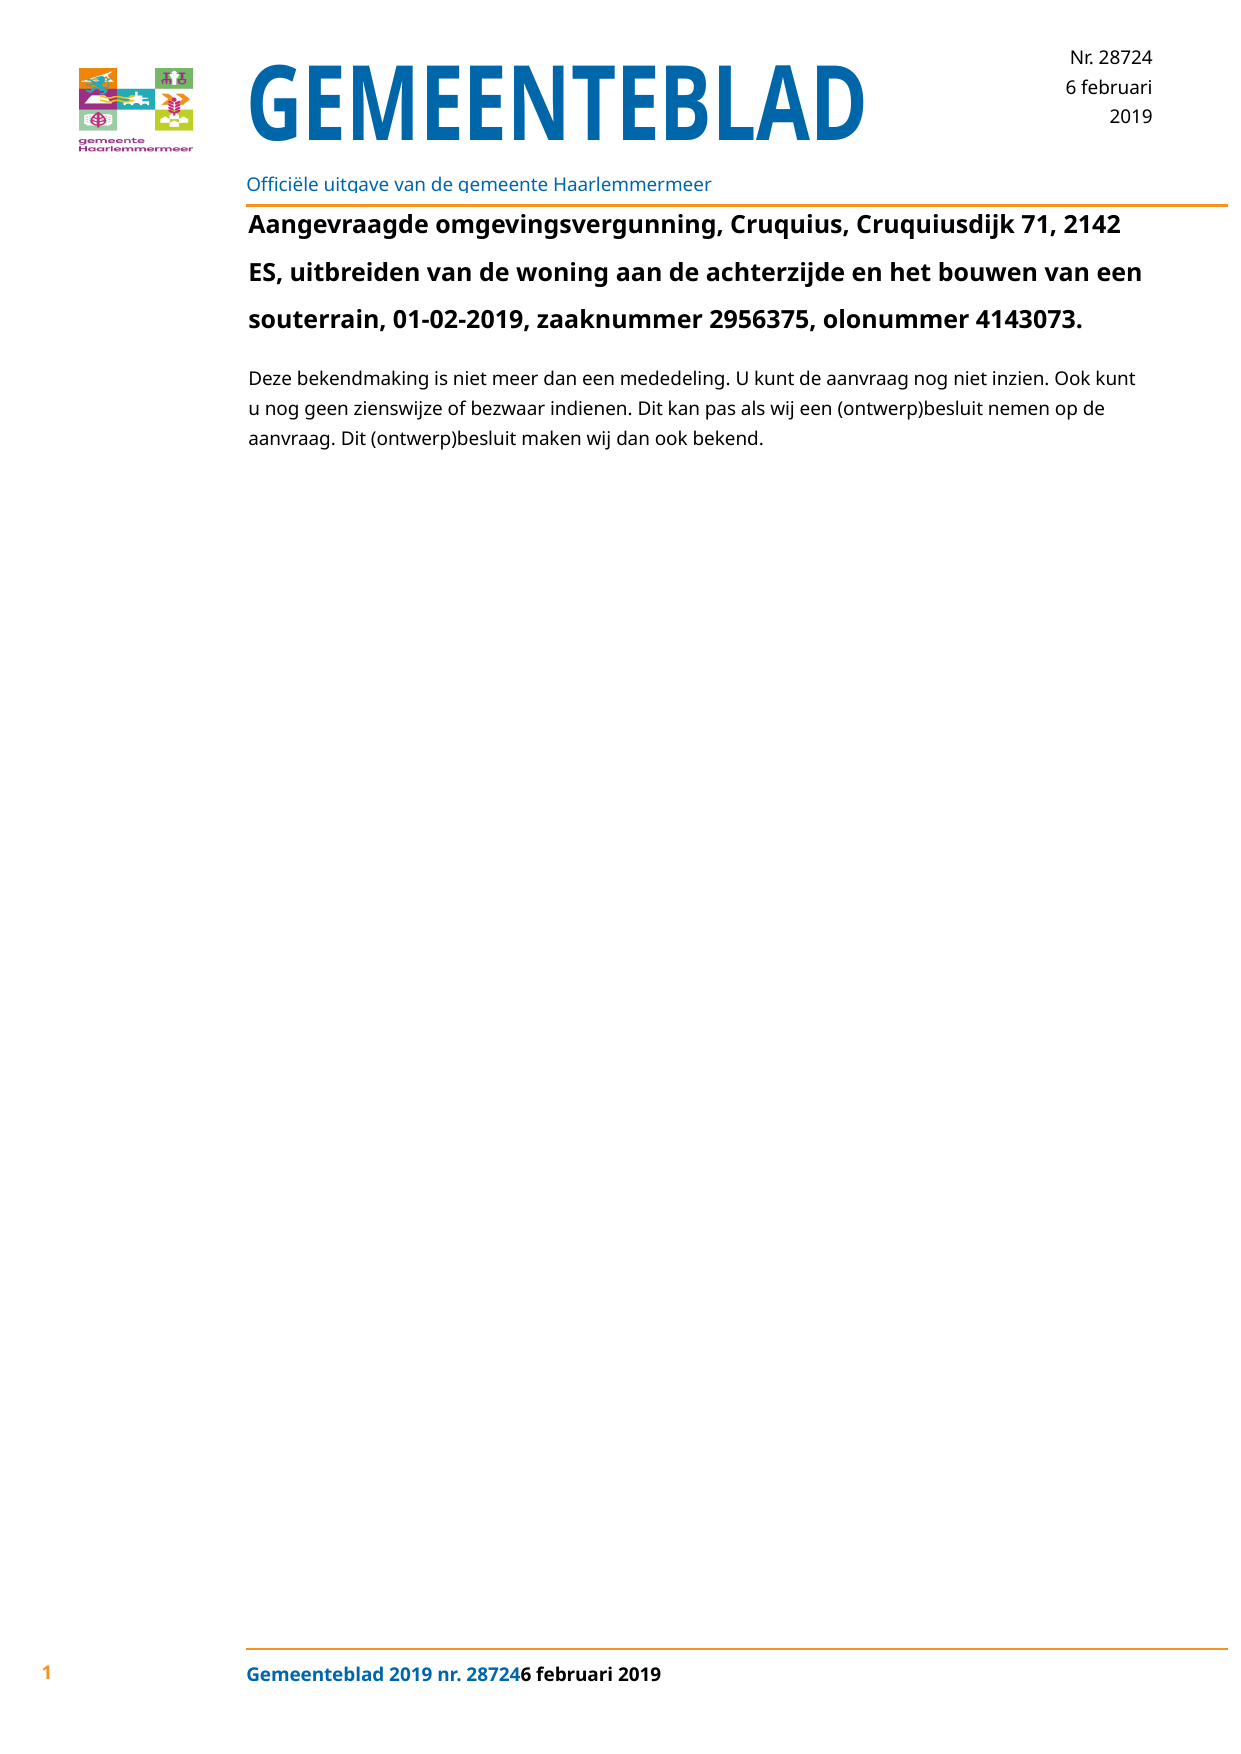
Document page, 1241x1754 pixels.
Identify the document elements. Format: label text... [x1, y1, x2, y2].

text Deze bekendmaking is niet meer dan een mededeling. U kunt de aanvraag nog niet inzien. Ook kunt u nog geen zienswijze of bezwaar indienen. Dit kan pas als wij een (ontwerp)besluit nemen op de aanvraag. Dit (ontwerp)besluit maken wij dan ook bekend. [248, 366, 1152, 450]
picture [41, 47, 231, 172]
text Aangevraagde omgevingsvergunning, Cruquius, Cruquiusdijk 71, 2142 ES, uitbreiden van de woning aan de achterzijde en het bouwen van een souterrain, 01-02-2019, zaaknummer 2956375, olonummer 4143073. [248, 207, 1152, 336]
